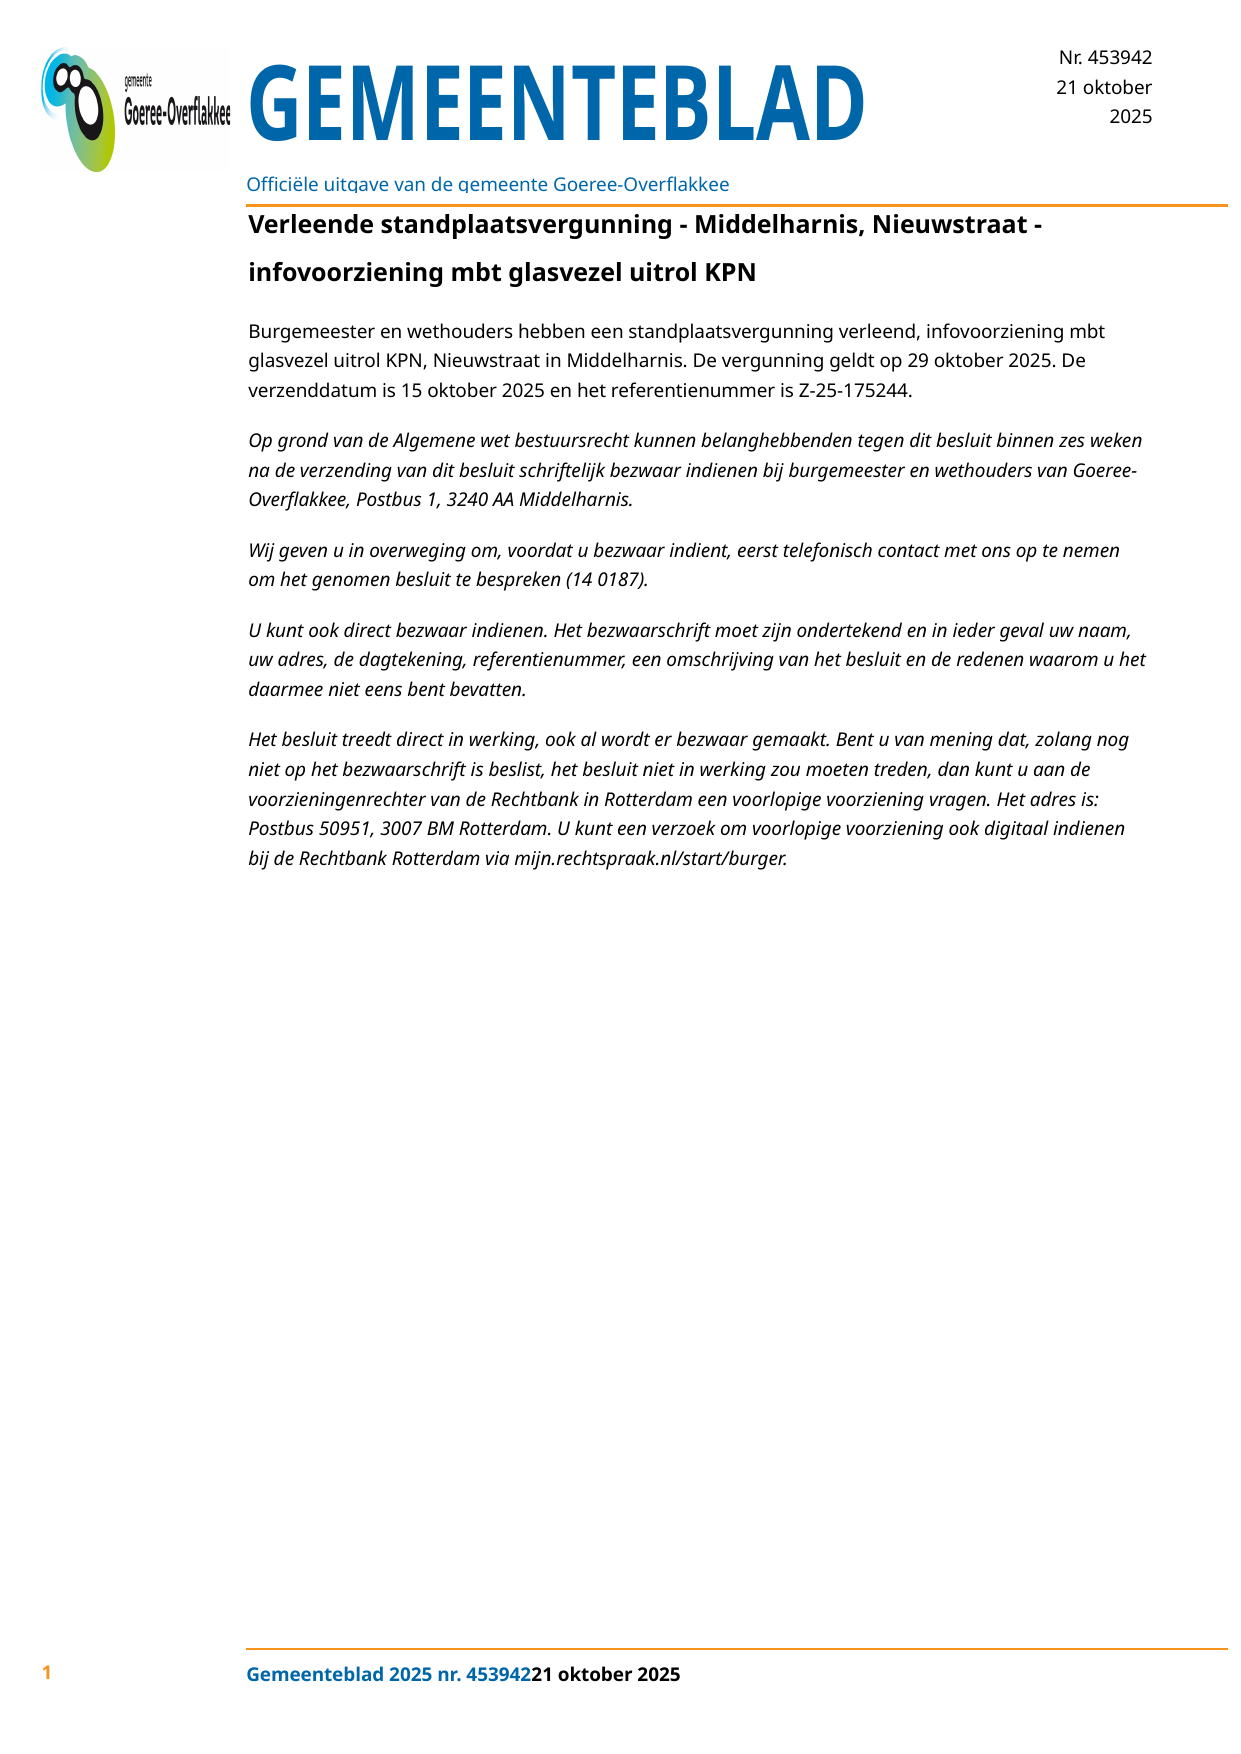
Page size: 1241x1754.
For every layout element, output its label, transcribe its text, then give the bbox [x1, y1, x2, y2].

text Burgemeester en wethouders hebben een standplaatsvergunning verleend, infovoorziening mbt glasvezel uitrol KPN, Nieuwstraat in Middelharnis. De vergunning geldt op 29 oktober 2025. De verzenddatum is 15 oktober 2025 en het referentienummer is Z-25-175244. [248, 318, 1152, 403]
text U kunt ook direct bezwaar indienen. Het bezwaarschrift moet zijn ondertekend en in ieder geval uw naam, uw adres, de dagtekening, referentienummer, een omschrijving van het besluit en de redenen waarom u het daarmee niet eens bent bevatten. [248, 617, 1152, 702]
picture [41, 47, 231, 172]
text Wij geven u in overweging om, voordat u bezwaar indient, eerst telefonisch contact met ons op te nemen om het genomen besluit te bespreken (14 0187). [248, 537, 1152, 592]
text Het besluit treedt direct in werking, ook al wordt er bezwaar gemaakt. Bent u van mening dat, zolang nog niet op het bezwaarschrift is beslist, het besluit niet in werking zou moeten treden, dan kunt u aan de voorzieningenrechter van de Rechtbank in Rotterdam een voorlopige voorziening vragen. Het adres is: Postbus 50951, 3007 BM Rotterdam. U kunt een verzoek om voorlopige voorziening ook digitaal indienen bij de Rechtbank Rotterdam via mijn.rechtspraak.nl/start/burger. [248, 727, 1152, 871]
text Op grond van de Algemene wet bestuursrecht kunnen belanghebbenden tegen dit besluit binnen zes weken na de verzending van dit besluit schriftelijk bezwaar indienen bij burgemeester en wethouders van Goeree-Overflakkee, Postbus 1, 3240 AA Middelharnis. [248, 427, 1152, 512]
text Verleende standplaatsvergunning - Middelharnis, Nieuwstraat - infovoorziening mbt glasvezel uitrol KPN [248, 207, 1152, 288]
